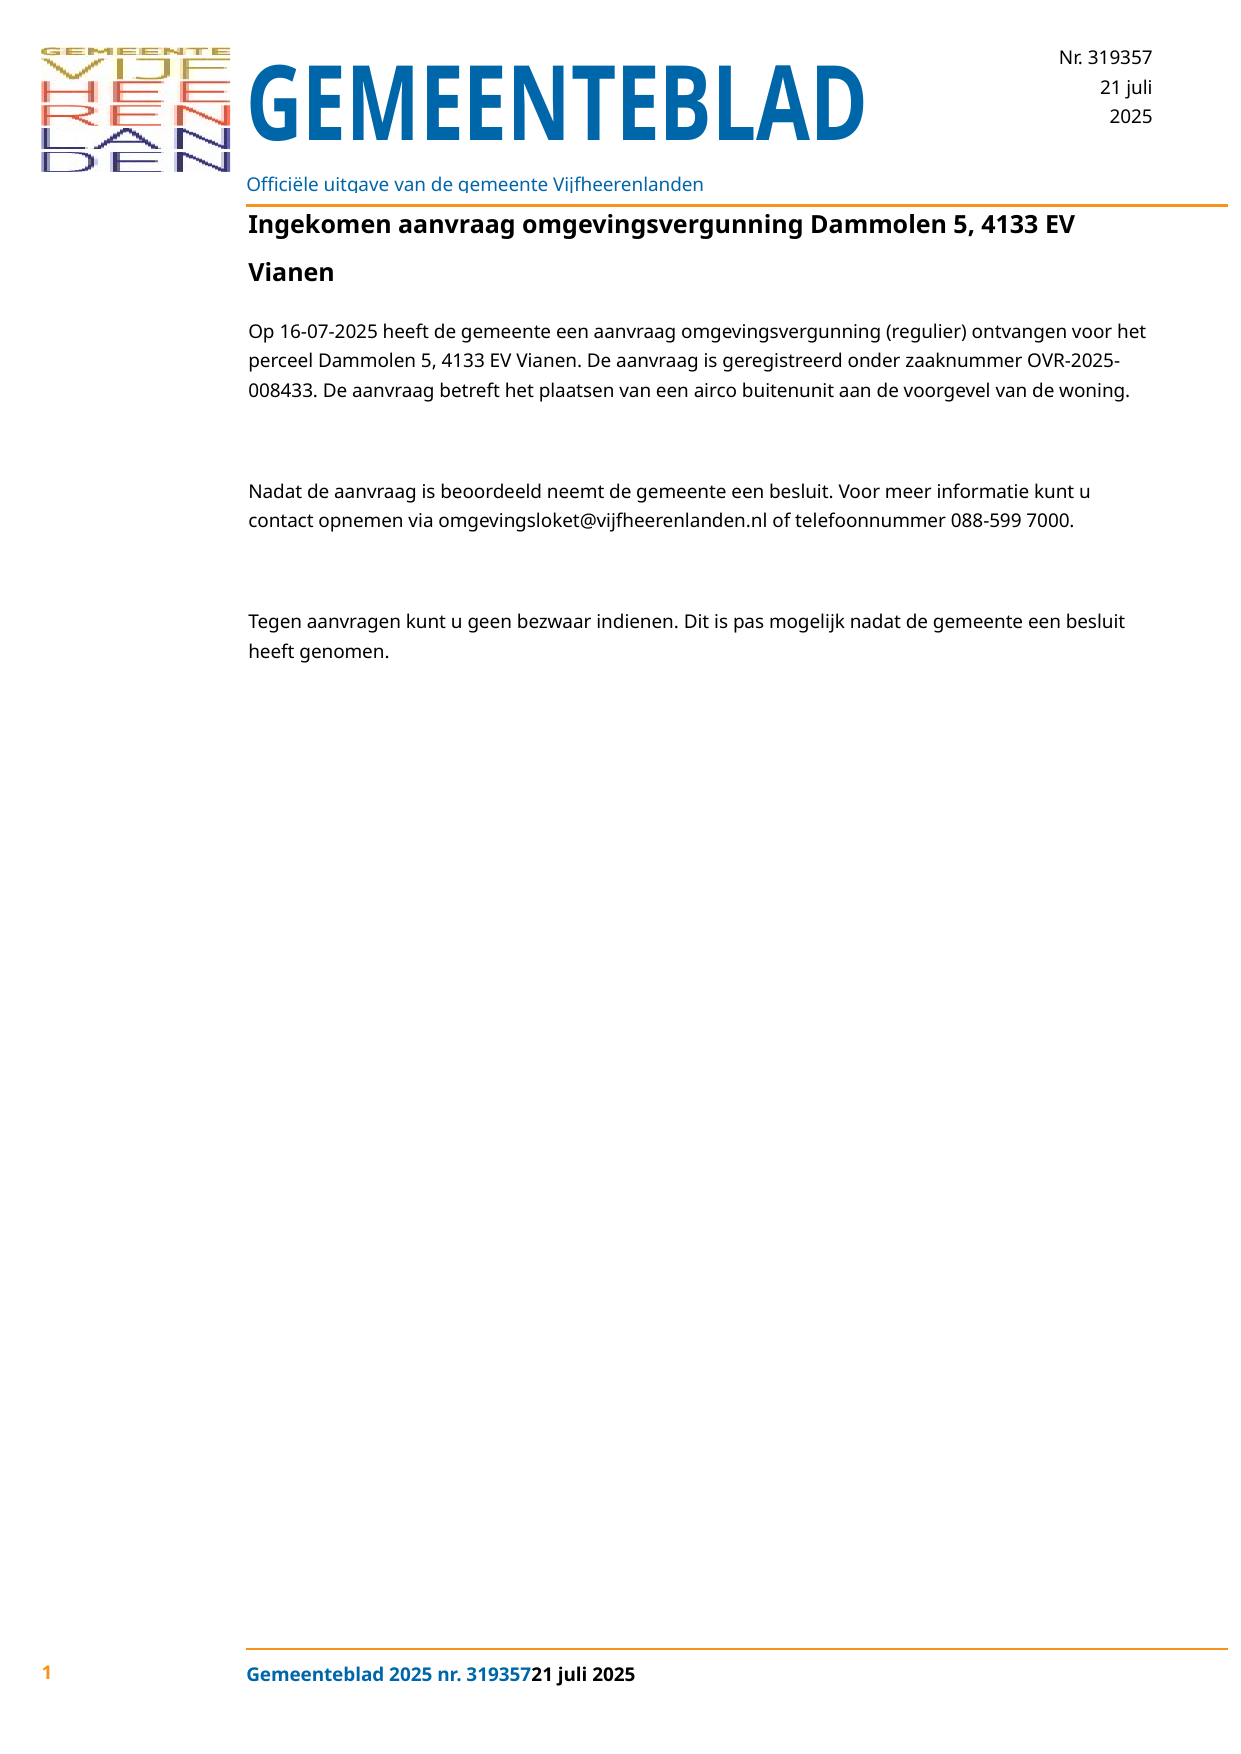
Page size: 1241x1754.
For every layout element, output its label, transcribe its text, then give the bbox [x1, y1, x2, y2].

text Nadat de aanvraag is beoordeeld neemt de gemeente een besluit. Voor meer informatie kunt u contact opnemen via omgevingsloket@vijfheerenlanden.nl of telefoonnummer 088-599 7000. [248, 478, 1152, 533]
text Op 16-07-2025 heeft de gemeente een aanvraag omgevingsvergunning (regulier) ontvangen voor het perceel Dammolen 5, 4133 EV Vianen. De aanvraag is geregistreerd onder zaaknummer OVR-2025-008433. De aanvraag betreft het plaatsen van een airco buitenunit aan de voorgevel van de woning. [248, 318, 1152, 403]
text Tegen aanvragen kunt u geen bezwaar indienen. Dit is pas mogelijk nadat de gemeente een besluit heeft genomen. [248, 608, 1152, 664]
text Ingekomen aanvraag omgevingsvergunning Dammolen 5, 4133 EV Vianen [248, 207, 1152, 288]
picture [41, 47, 231, 172]
